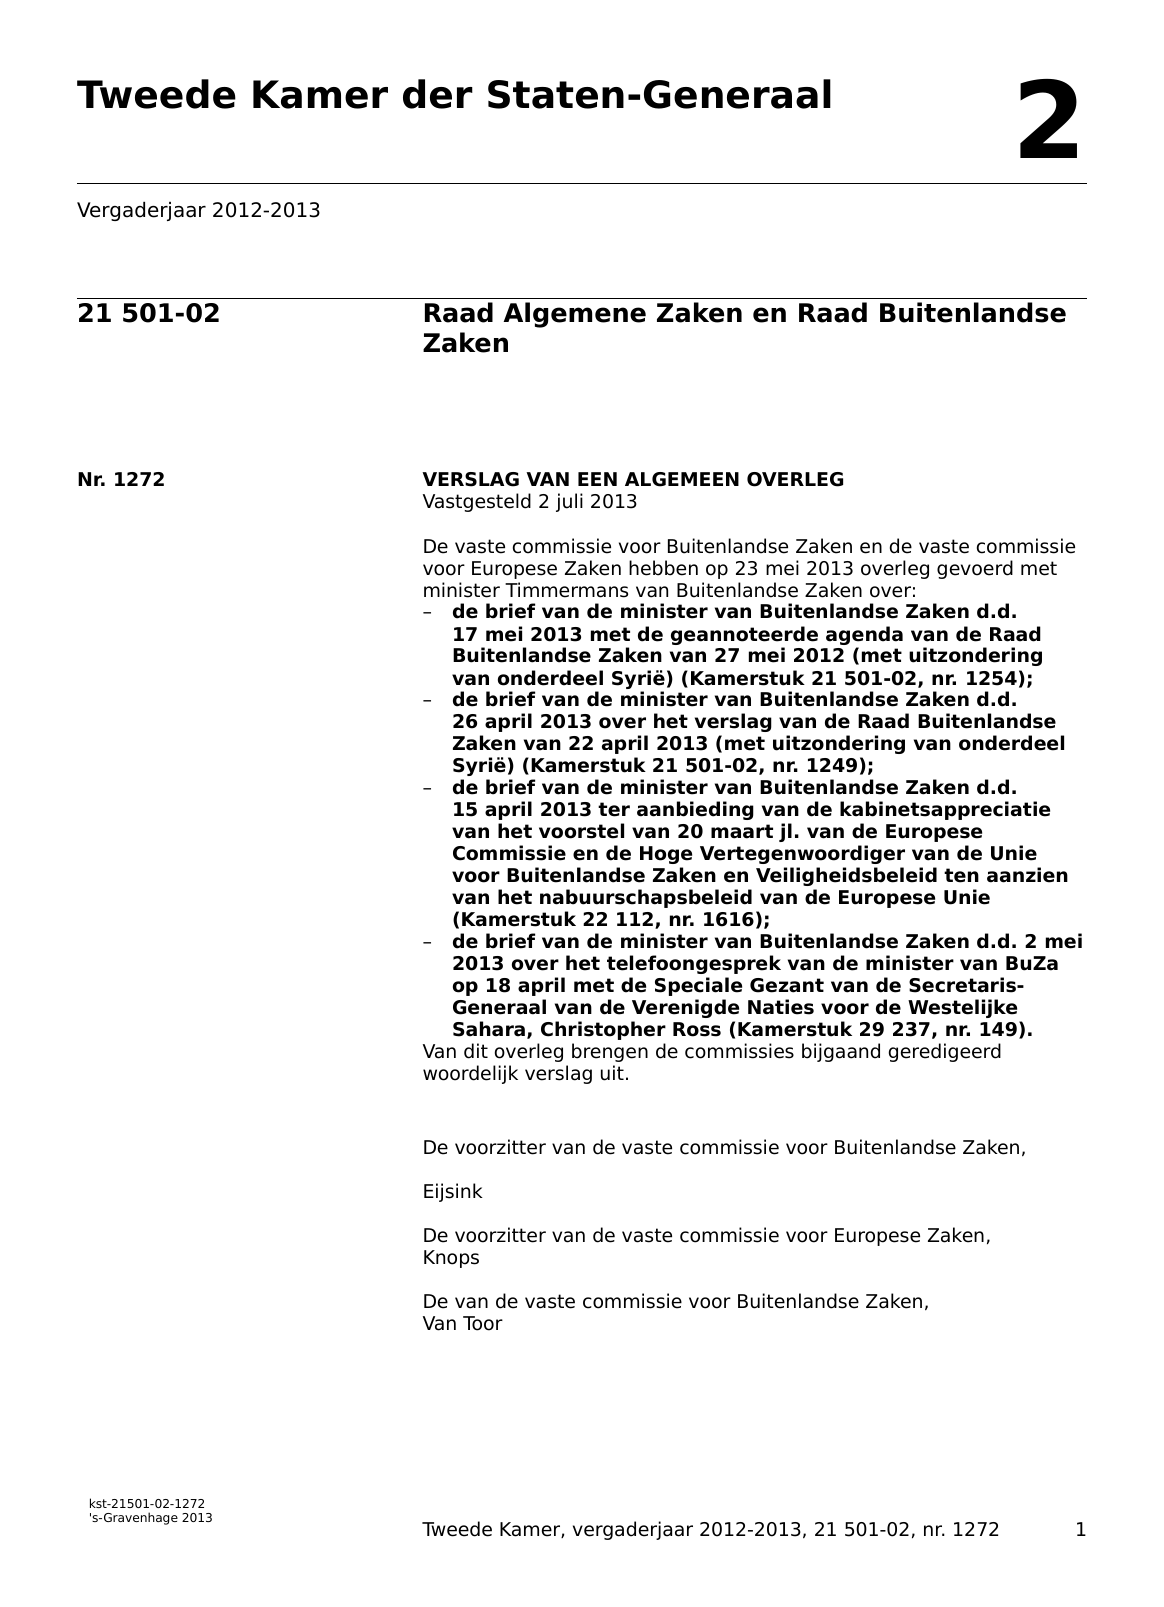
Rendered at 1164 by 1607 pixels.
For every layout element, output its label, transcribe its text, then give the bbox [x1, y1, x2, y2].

subtitle 21 501-02 Raad Algemene Zaken en Raad Buitenlandse Zaken [77, 299, 1087, 358]
text De voorzitter van de vaste commissie voor Buitenlandse Zaken, Eijsink [422, 1115, 1087, 1203]
table_header 2 [886, 59, 1087, 183]
text – de brief van de minister van Buitenlandse Zaken d.d. 26 april 2013 over het verslag van de Raad Buitenlandse Zaken van 22 april 2013 (met uitzondering van onderdeel Syrië) (Kamerstuk 21 501-02, nr. 1249); [422, 689, 1087, 777]
text De voorzitter van de vaste commissie voor Europese Zaken, Knops [422, 1225, 1087, 1269]
table_header Tweede Kamer der Staten-Generaal [77, 59, 886, 183]
text 's-Gravenhage 2013 [88, 1511, 323, 1525]
text – de brief van de minister van Buitenlandse Zaken d.d. 2 mei 2013 over het telefoongesprek van de minister van BuZa op 18 april met de Speciale Gezant van de Secretaris-Generaal van de Verenigde Naties voor de Westelijke Sahara, Christopher Ross (Kamerstuk 29 237, nr. 149). [422, 931, 1087, 1041]
table_cell Vergaderjaar 2012-2013 [77, 184, 1087, 298]
text – de brief van de minister van Buitenlandse Zaken d.d. 17 mei 2013 met de geannoteerde agenda van de Raad Buitenlandse Zaken van 27 mei 2012 (met uitzondering van onderdeel Syrië) (Kamerstuk 21 501-02, nr. 1254); [422, 601, 1087, 689]
text – de brief van de minister van Buitenlandse Zaken d.d. 15 april 2013 ter aanbieding van de kabinetsappreciatie van het voorstel van 20 maart jl. van de Europese Commissie en de Hoge Vertegenwoordiger van de Unie voor Buitenlandse Zaken en Veiligheidsbeleid ten aanzien van het nabuurschapsbeleid van de Europese Unie (Kamerstuk 22 112, nr. 1616); [422, 777, 1087, 931]
text kst-21501-02-1272 [88, 1497, 323, 1511]
text Van dit overleg brengen de commissies bijgaand geredigeerd woordelijk verslag uit. [422, 1041, 1087, 1085]
text Vastgesteld 2 juli 2013 [422, 491, 1087, 513]
text De van de vaste commissie voor Buitenlandse Zaken, Van Toor [422, 1291, 1087, 1335]
text De vaste commissie voor Buitenlandse Zaken en de vaste commissie voor Europese Zaken hebben op 23 mei 2013 overleg gevoerd met minister Timmermans van Buitenlandse Zaken over: [422, 536, 1087, 601]
subtitle Nr. 1272 VERSLAG VAN EEN ALGEMEEN OVERLEG [77, 469, 1087, 491]
